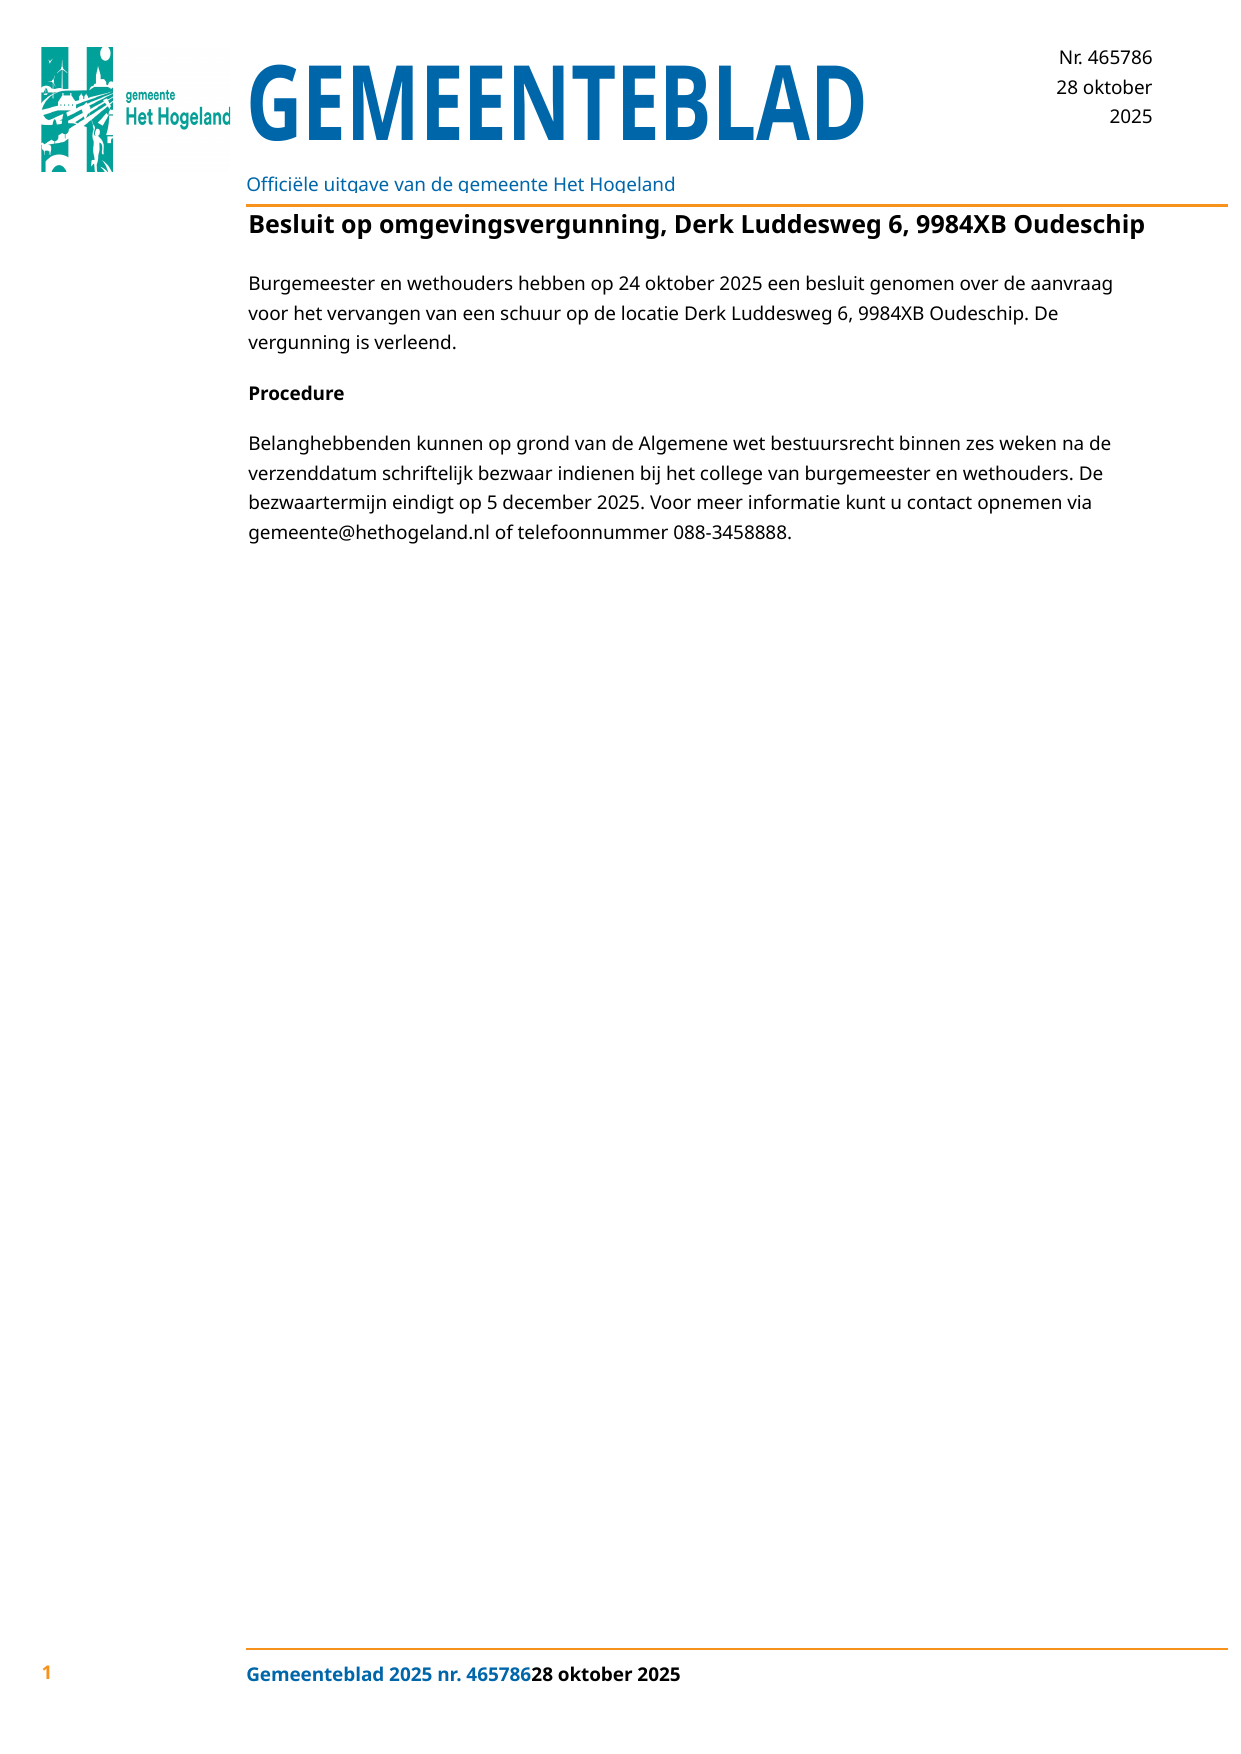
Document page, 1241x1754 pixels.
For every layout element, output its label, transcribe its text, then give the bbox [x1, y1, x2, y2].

text Besluit op omgevingsvergunning, Derk Luddesweg 6, 9984XB Oudeschip [248, 207, 1152, 241]
text Belanghebbenden kunnen op grond van de Algemene wet bestuursrecht binnen zes weken na de verzenddatum schriftelijk bezwaar indienen bij het college van burgemeester en wethouders. De bezwaartermijn eindigt op 5 december 2025. Voor meer informatie kunt u contact opnemen via gemeente@hethogeland.nl of telefoonnummer 088-3458888. [248, 430, 1152, 545]
picture [41, 47, 231, 172]
text Burgemeester en wethouders hebben op 24 oktober 2025 een besluit genomen over de aanvraag voor het vervangen van een schuur op de locatie Derk Luddesweg 6, 9984XB Oudeschip. De vergunning is verleend. [248, 270, 1152, 355]
text Procedure [248, 380, 1152, 406]
